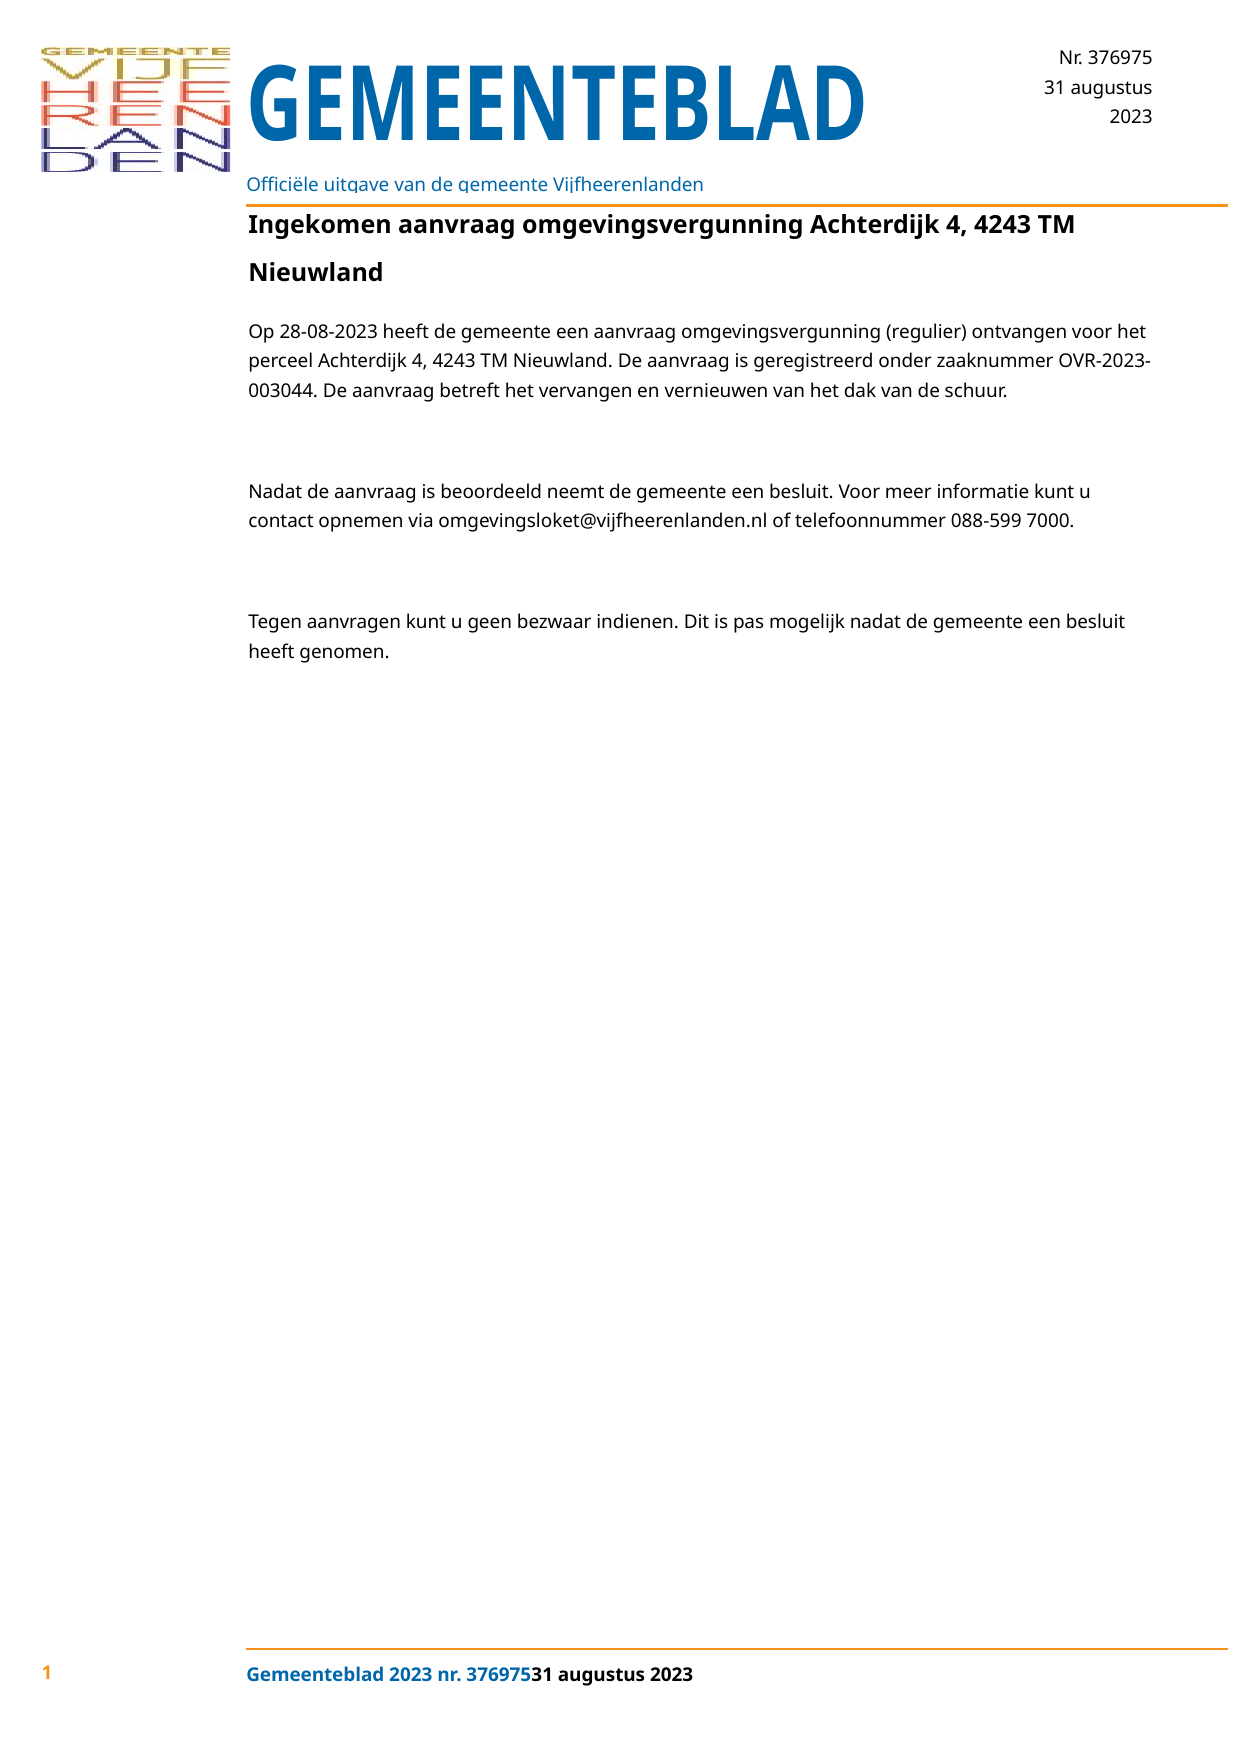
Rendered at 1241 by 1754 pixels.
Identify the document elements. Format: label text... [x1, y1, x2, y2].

text Nadat de aanvraag is beoordeeld neemt de gemeente een besluit. Voor meer informatie kunt u contact opnemen via omgevingsloket@vijfheerenlanden.nl of telefoonnummer 088-599 7000. [248, 478, 1152, 533]
picture [41, 47, 231, 172]
text Op 28-08-2023 heeft de gemeente een aanvraag omgevingsvergunning (regulier) ontvangen voor het perceel Achterdijk 4, 4243 TM Nieuwland. De aanvraag is geregistreerd onder zaaknummer OVR-2023-003044. De aanvraag betreft het vervangen en vernieuwen van het dak van de schuur. [248, 318, 1152, 403]
text Tegen aanvragen kunt u geen bezwaar indienen. Dit is pas mogelijk nadat de gemeente een besluit heeft genomen. [248, 608, 1152, 664]
text Ingekomen aanvraag omgevingsvergunning Achterdijk 4, 4243 TM Nieuwland [248, 207, 1152, 288]
